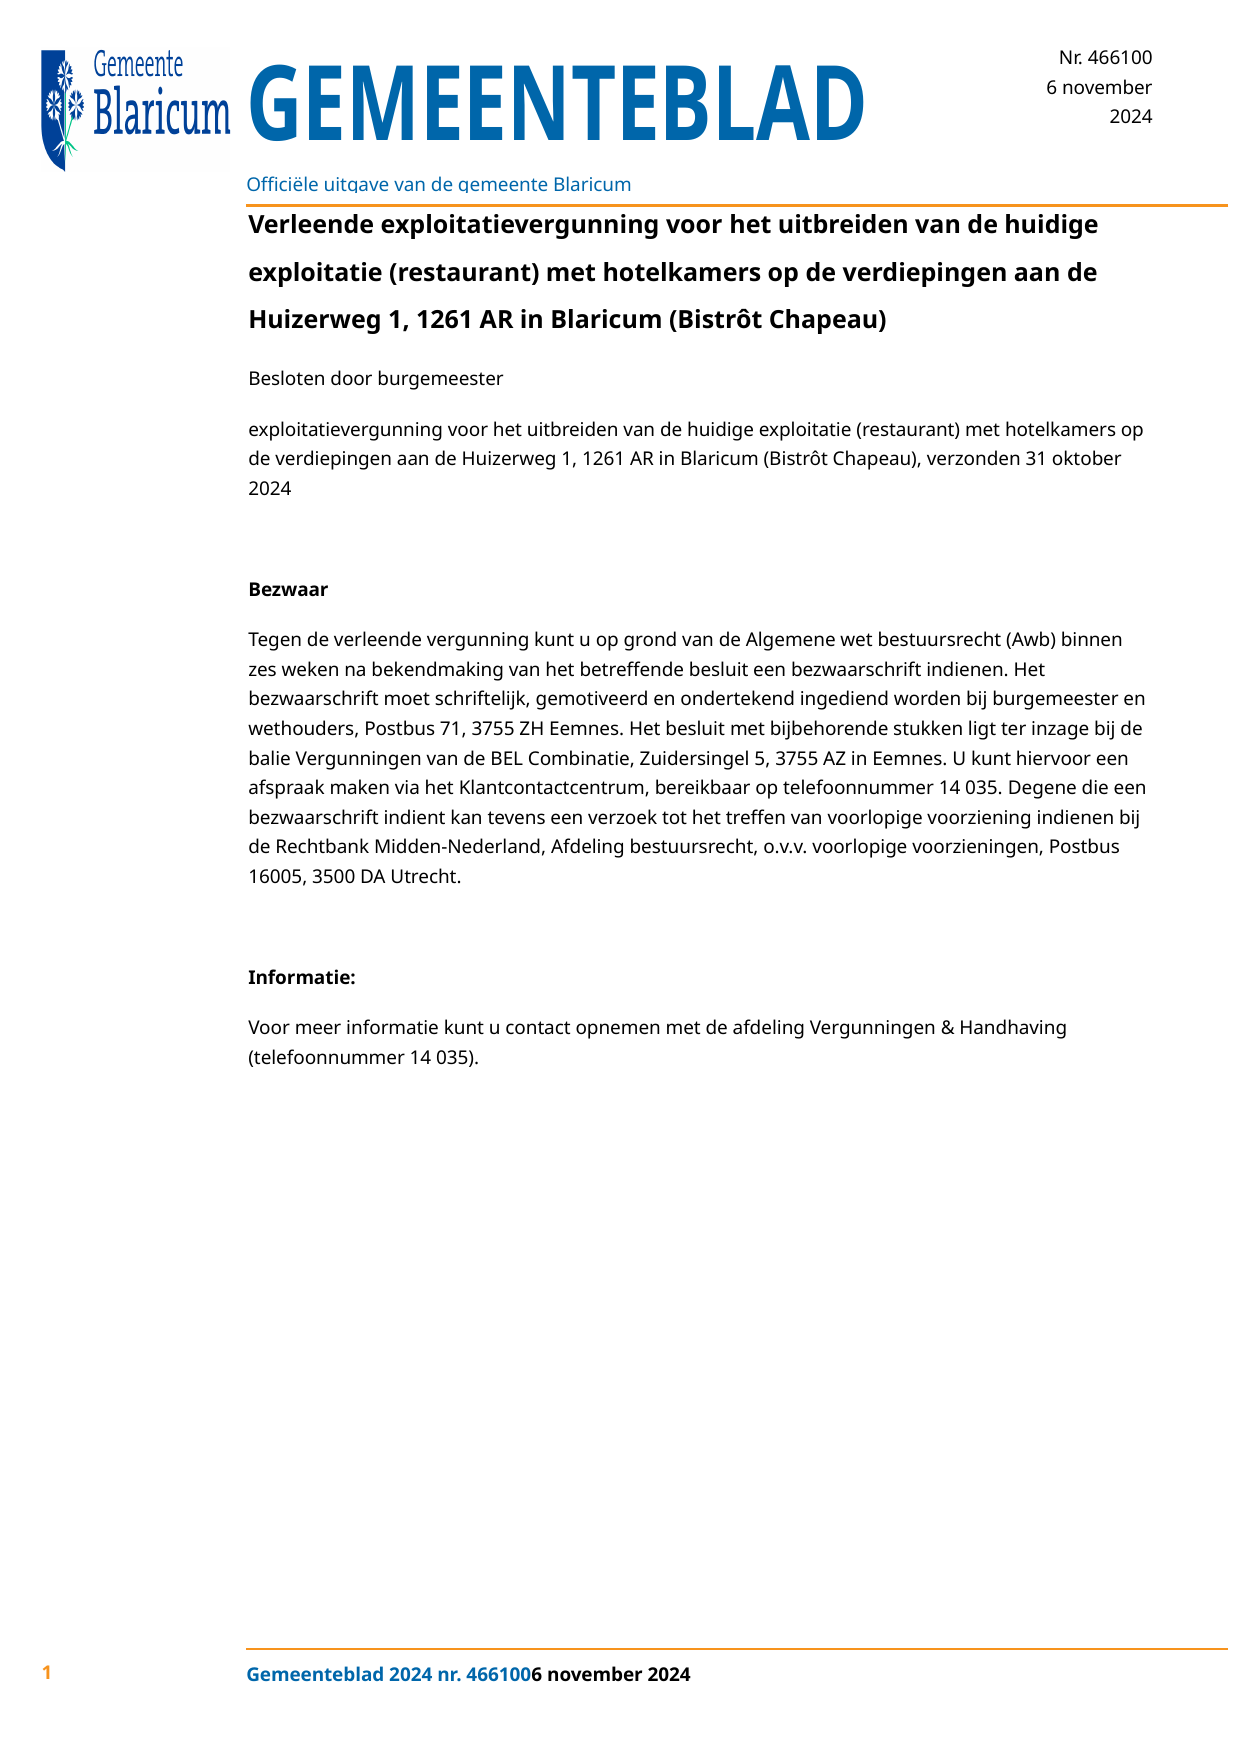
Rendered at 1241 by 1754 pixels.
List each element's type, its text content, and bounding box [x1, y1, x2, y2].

text Voor meer informatie kunt u contact opnemen met de afdeling Vergunningen & Handhaving (telefoonnummer 14 035). [248, 1014, 1152, 1069]
text Bezwaar [248, 576, 1152, 602]
text Tegen de verleende vergunning kunt u op grond van de Algemene wet bestuursrecht (Awb) binnen zes weken na bekendmaking van het betreffende besluit een bezwaarschrift indienen. Het bezwaarschrift moet schriftelijk, gemotiveerd en ondertekend ingediend worden bij burgemeester en wethouders, Postbus 71, 3755 ZH Eemnes. Het besluit met bijbehorende stukken ligt ter inzage bij de balie Vergunningen van de BEL Combinatie, Zuidersingel 5, 3755 AZ in Eemnes. U kunt hiervoor een afspraak maken via het Klantcontactcentrum, bereikbaar op telefoonnummer 14 035. Degene die een bezwaarschrift indient kan tevens een verzoek tot het treffen van voorlopige voorziening indienen bij de Rechtbank Midden-Nederland, Afdeling bestuursrecht, o.v.v. voorlopige voorzieningen, Postbus 16005, 3500 DA Utrecht. [248, 626, 1152, 889]
text Besloten door burgemeester [248, 366, 1152, 391]
text exploitatievergunning voor het uitbreiden van de huidige exploitatie (restaurant) met hotelkamers op de verdiepingen aan de Huizerweg 1, 1261 AR in Blaricum (Bistrôt Chapeau), verzonden 31 oktober 2024 [248, 416, 1152, 501]
picture [41, 47, 231, 172]
text Informatie: [248, 964, 1152, 989]
text Verleende exploitatievergunning voor het uitbreiden van de huidige exploitatie (restaurant) met hotelkamers op de verdiepingen aan de Huizerweg 1, 1261 AR in Blaricum (Bistrôt Chapeau) [248, 207, 1152, 336]
